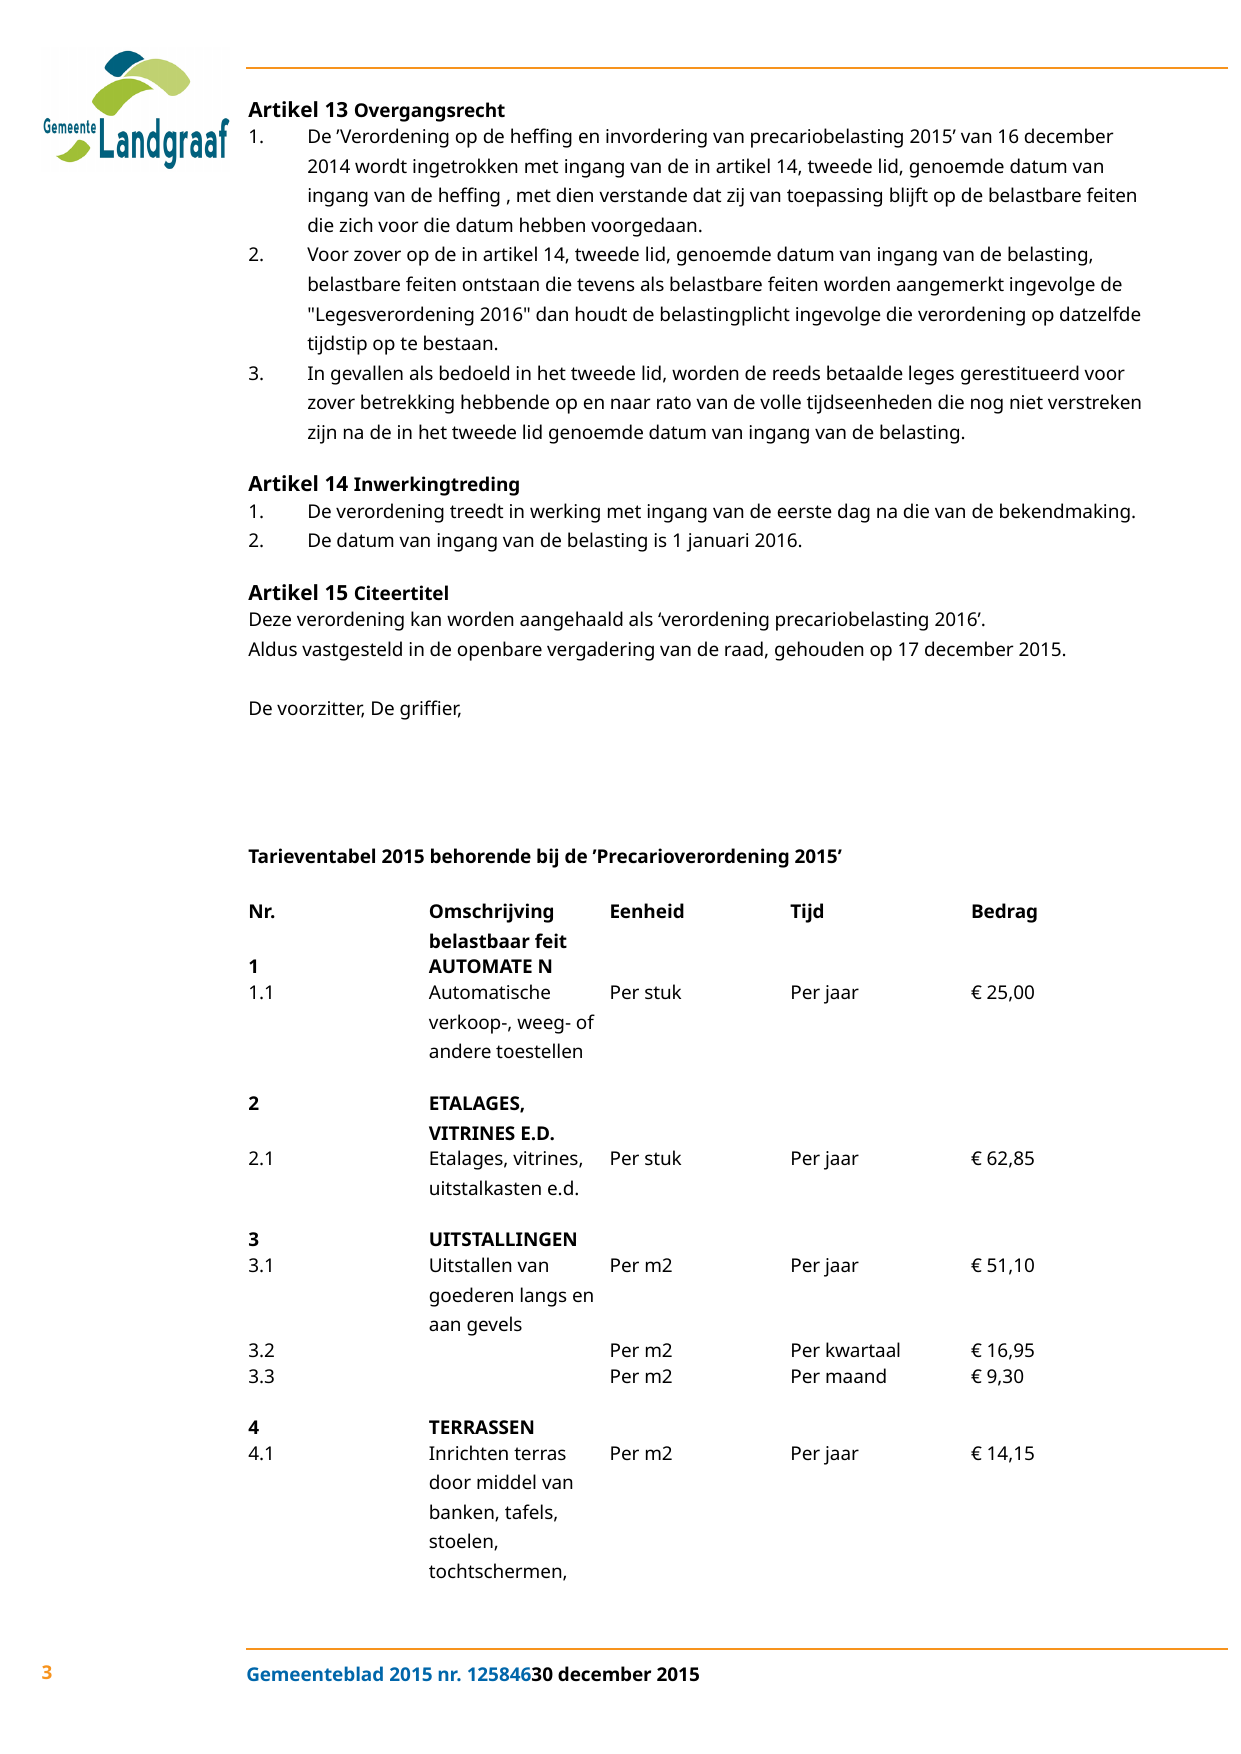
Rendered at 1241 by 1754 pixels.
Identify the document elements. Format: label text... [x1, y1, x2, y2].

table_cell Per jaar [790, 980, 971, 1064]
table_cell [790, 1226, 971, 1252]
text Artikel 14 Inwerkingtreding [248, 469, 1152, 498]
table_cell Per m2 [609, 1337, 790, 1363]
table_cell [971, 1226, 1152, 1252]
table_cell [971, 1414, 1152, 1440]
table_cell Per stuk [609, 1145, 790, 1201]
text Artikel 15 Citeertitel [248, 578, 1152, 606]
table_cell 3.1 [248, 1252, 429, 1337]
table_cell TERRASSEN [429, 1414, 609, 1440]
table_cell [609, 1226, 790, 1252]
table_cell Per kwartaal [790, 1337, 971, 1363]
list De datum van ingang van de belasting is 1 januari 2016. [248, 527, 1152, 553]
table_cell [248, 1064, 429, 1090]
table_cell Per m2 [609, 1440, 790, 1584]
table_cell [429, 1389, 609, 1414]
table_cell [248, 1201, 429, 1226]
table_cell [790, 1201, 971, 1226]
table_cell € 25,00 [971, 980, 1152, 1064]
picture [41, 47, 231, 172]
table_cell [971, 1090, 1152, 1145]
table_cell 3 [248, 1226, 429, 1252]
table_cell [790, 1090, 971, 1145]
table_cell Per m2 [609, 1363, 790, 1388]
table_cell Per jaar [790, 1440, 971, 1584]
table_cell [429, 1201, 609, 1226]
table_header Nr. [248, 899, 429, 954]
table_cell [790, 1389, 971, 1414]
table_cell [429, 1064, 609, 1090]
table_cell Inrichten terras door middel van banken, tafels, stoelen, tochtschermen, [429, 1440, 609, 1584]
table_cell [971, 1201, 1152, 1226]
table_header Bedrag [971, 899, 1152, 954]
table_cell [609, 1389, 790, 1414]
list De verordening treedt in werking met ingang van de eerste dag na die van de bekendmaking. [248, 498, 1152, 524]
table_cell 3.3 [248, 1363, 429, 1388]
table_cell € 9,30 [971, 1363, 1152, 1388]
table_cell [609, 1064, 790, 1090]
table_cell Automatische verkoop-, weeg- of andere toestellen [429, 980, 609, 1064]
table_cell Per jaar [790, 1252, 971, 1337]
table_cell € 62,85 [971, 1145, 1152, 1201]
table_cell 4 [248, 1414, 429, 1440]
table_cell 4.1 [248, 1440, 429, 1584]
table_cell Per stuk [609, 980, 790, 1064]
list De ’Verordening op de heffing en invordering van precariobelasting 2015’ van 16 december 2014 wordt ingetrokken met ingang van de in artikel 14, tweede lid, genoemde datum van ingang van de heffing , met dien verstande dat zij van toepassing blijft op de belastbare feiten die zich voor die datum hebben voorgedaan. [248, 123, 1152, 238]
table_header Omschrijving belastbaar feit [429, 899, 609, 954]
table_cell [971, 1064, 1152, 1090]
table_cell € 14,15 [971, 1440, 1152, 1584]
text Tarieventabel 2015 behorende bij de ’Precarioverordening 2015’ [248, 843, 1152, 869]
table_cell Uitstallen van goederen langs en aan gevels [429, 1252, 609, 1337]
table_cell [609, 1201, 790, 1226]
text Artikel 13 Overgangsrecht [248, 95, 1152, 123]
table_cell Per m2 [609, 1252, 790, 1337]
table_cell [609, 954, 790, 979]
table_cell 3.2 [248, 1337, 429, 1363]
table_cell [609, 1414, 790, 1440]
text Aldus vastgesteld in de openbare vergadering van de raad, gehouden op 17 december 2015. [248, 636, 1152, 662]
list Voor zover op de in artikel 14, tweede lid, genoemde datum van ingang van de belasting, belastbare feiten ontstaan die tevens als belastbare feiten worden aangemerkt ingevolge de "Legesverordening 2016" dan houdt de belastingplicht ingevolge die verordening op datzelfde tijdstip op te bestaan. [248, 242, 1152, 356]
table_header [248, 873, 429, 898]
table_cell [971, 954, 1152, 979]
table_cell [790, 1064, 971, 1090]
table_cell [790, 1414, 971, 1440]
table_header Eenheid [609, 899, 790, 954]
table_cell [609, 1090, 790, 1145]
table_cell 2 [248, 1090, 429, 1145]
table_cell AUTOMATE N [429, 954, 609, 979]
table_cell Etalages, vitrines, uitstalkasten e.d. [429, 1145, 609, 1201]
table_cell ETALAGES, VITRINES E.D. [429, 1090, 609, 1145]
table_cell 2.1 [248, 1145, 429, 1201]
table_cell € 51,10 [971, 1252, 1152, 1337]
table_cell 1.1 [248, 980, 429, 1064]
text De voorzitter, De griffier, [248, 695, 1152, 721]
table_cell [248, 1389, 429, 1414]
table_cell [429, 1337, 609, 1363]
table_cell Per jaar [790, 1145, 971, 1201]
table_cell Per maand [790, 1363, 971, 1388]
table_cell [790, 954, 971, 979]
table_cell [971, 1389, 1152, 1414]
table_header Tijd [790, 899, 971, 954]
list In gevallen als bedoeld in het tweede lid, worden de reeds betaalde leges gerestitueerd voor zover betrekking hebbende op en naar rato van de volle tijdseenheden die nog niet verstreken zijn na de in het tweede lid genoemde datum van ingang van de belasting. [248, 360, 1152, 445]
table_cell € 16,95 [971, 1337, 1152, 1363]
table_cell [429, 1363, 609, 1388]
text Deze verordening kan worden aangehaald als ‘verordening precariobelasting 2016’. [248, 606, 1152, 632]
table_cell 1 [248, 954, 429, 979]
table_cell UITSTALLINGEN [429, 1226, 609, 1252]
